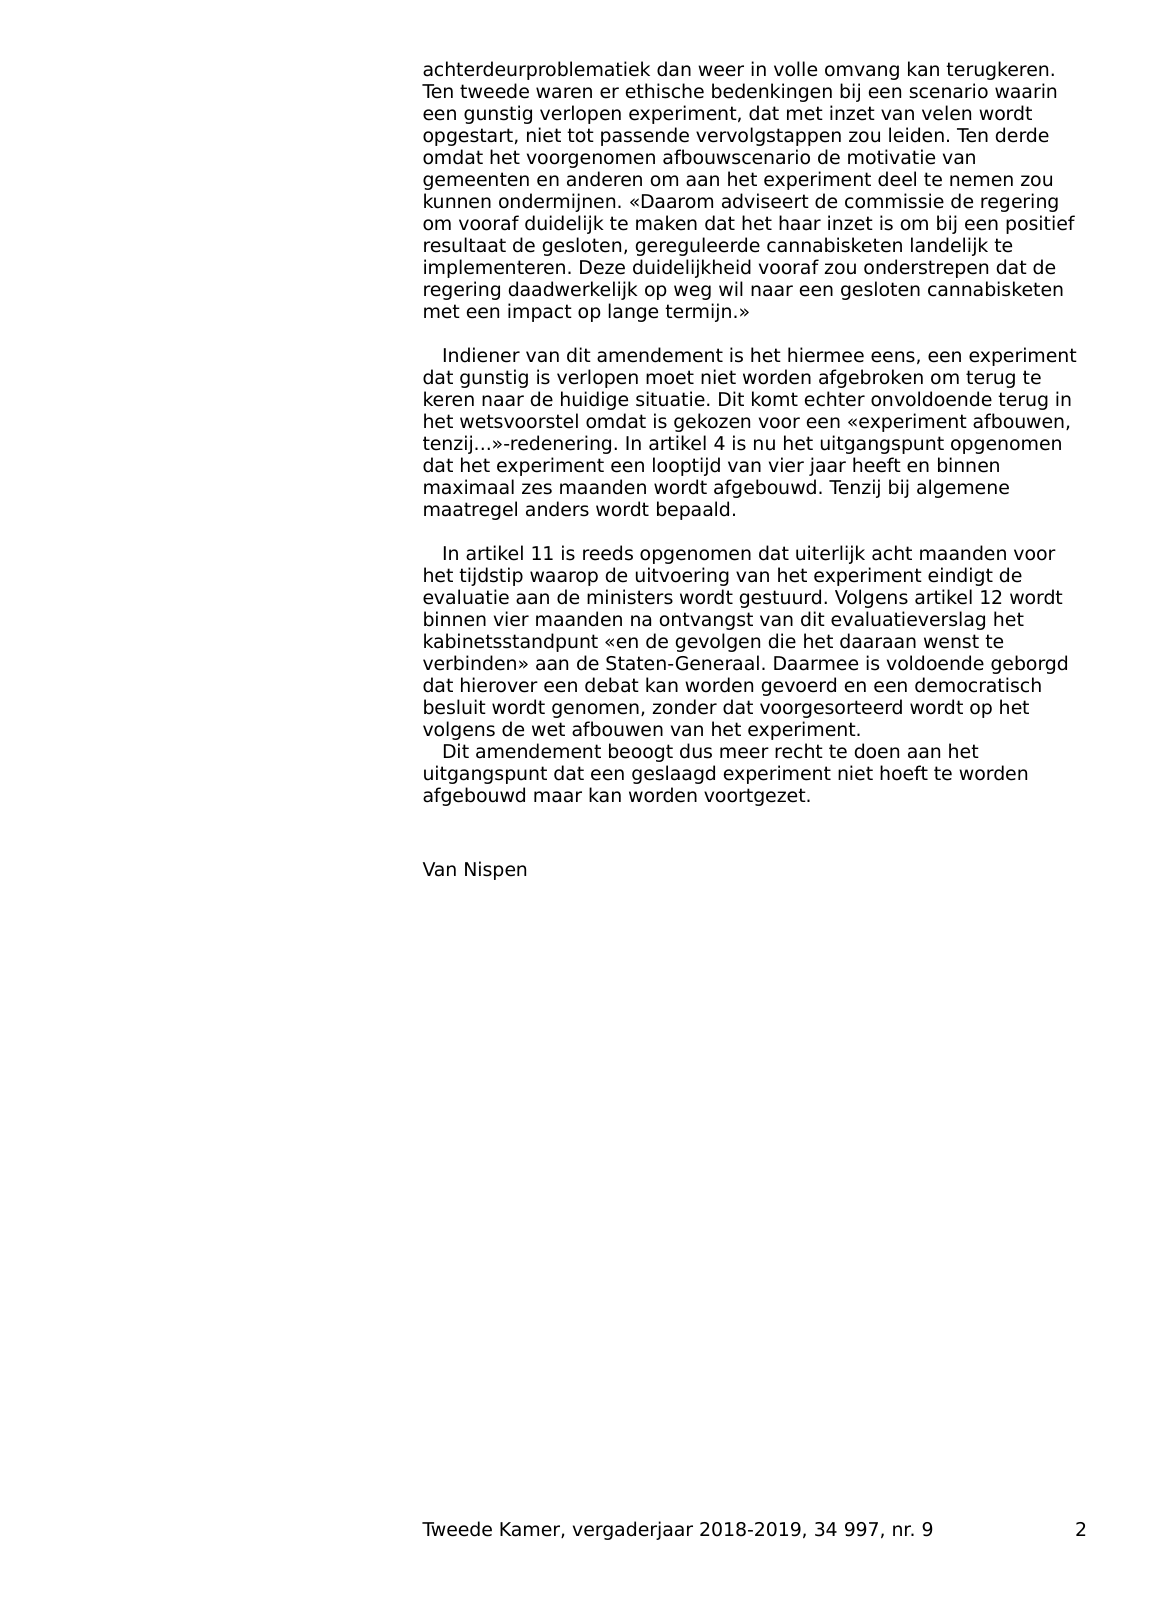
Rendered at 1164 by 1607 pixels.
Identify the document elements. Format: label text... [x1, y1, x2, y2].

text Van Nispen [422, 837, 1087, 881]
text In artikel 11 is reeds opgenomen dat uiterlijk acht maanden voor het tijdstip waarop de uitvoering van het experiment eindigt de evaluatie aan de ministers wordt gestuurd. Volgens artikel 12 wordt binnen vier maanden na ontvangst van dit evaluatieverslag het kabinetsstandpunt «en de gevolgen die het daaraan wenst te verbinden» aan de Staten-Generaal. Daarmee is voldoende geborgd dat hierover een debat kan worden gevoerd en een democratisch besluit wordt genomen, zonder dat voorgesorteerd wordt op het volgens de wet afbouwen van het experiment. [422, 543, 1087, 741]
text achterdeurproblematiek dan weer in volle omvang kan terugkeren. Ten tweede waren er ethische bedenkingen bij een scenario waarin een gunstig verlopen experiment, dat met inzet van velen wordt opgestart, niet tot passende vervolgstappen zou leiden. Ten derde omdat het voorgenomen afbouwscenario de motivatie van gemeenten en anderen om aan het experiment deel te nemen zou kunnen ondermijnen. «Daarom adviseert de commissie de regering om vooraf duidelijk te maken dat het haar inzet is om bij een positief resultaat de gesloten, gereguleerde cannabisketen landelijk te implementeren. Deze duidelijkheid vooraf zou onderstrepen dat de regering daadwerkelijk op weg wil naar een gesloten cannabisketen met een impact op lange termijn.» [422, 59, 1087, 323]
text Dit amendement beoogt dus meer recht te doen aan het uitgangspunt dat een geslaagd experiment niet hoeft te worden afgebouwd maar kan worden voortgezet. [422, 741, 1087, 807]
text Indiener van dit amendement is het hiermee eens, een experiment dat gunstig is verlopen moet niet worden afgebroken om terug te keren naar de huidige situatie. Dit komt echter onvoldoende terug in het wetsvoorstel omdat is gekozen voor een «experiment afbouwen, tenzij...»-redenering. In artikel 4 is nu het uitgangspunt opgenomen dat het experiment een looptijd van vier jaar heeft en binnen maximaal zes maanden wordt afgebouwd. Tenzij bij algemene maatregel anders wordt bepaald. [422, 345, 1087, 521]
